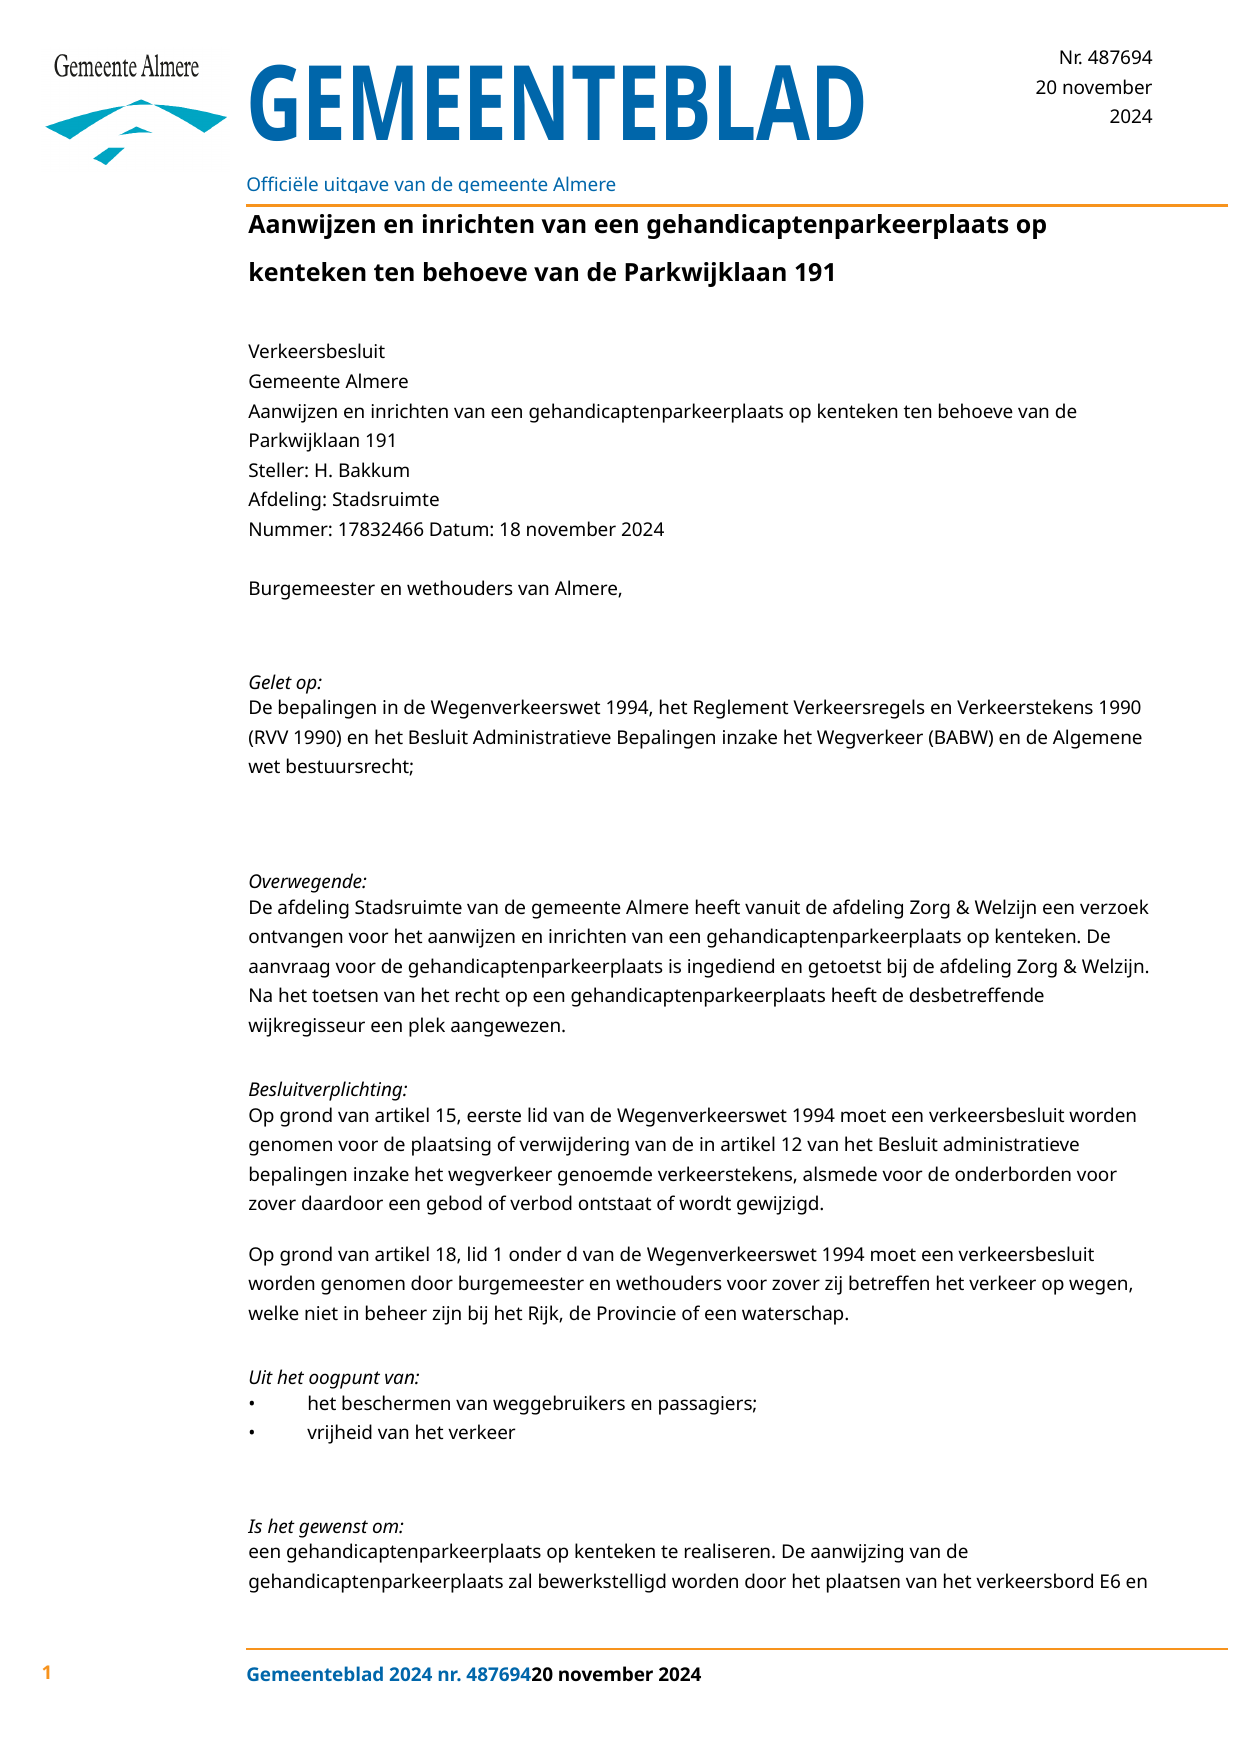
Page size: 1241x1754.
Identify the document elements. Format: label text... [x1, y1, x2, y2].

text Verkeersbesluit [248, 339, 1152, 364]
text Is het gewenst om: [248, 1513, 1152, 1539]
text Gemeente Almere [248, 368, 1152, 394]
list het beschermen van weggebruikers en passagiers; [248, 1390, 1152, 1416]
text Burgemeester en wethouders van Almere, [248, 575, 1152, 601]
text De bepalingen in de Wegenverkeerswet 1994, het Reglement Verkeersregels en Verkeerstekens 1990 (RVV 1990) en het Besluit Administratieve Bepalingen inzake het Wegverkeer (BABW) en de Algemene wet bestuursrecht; [248, 694, 1152, 779]
text Aanwijzen en inrichten van een gehandicaptenparkeerplaats op kenteken ten behoeve van de Parkwijklaan 191 [248, 207, 1152, 288]
text Op grond van artikel 18, lid 1 onder d van de Wegenverkeerswet 1994 moet een verkeersbesluit worden genomen door burgemeester en wethouders voor zover zij betreffen het verkeer op wegen, welke niet in beheer zijn bij het Rijk, de Provincie of een waterschap. [248, 1241, 1152, 1326]
text Op grond van artikel 15, eerste lid van de Wegenverkeerswet 1994 moet een verkeersbesluit worden genomen voor de plaatsing of verwijdering van de in artikel 12 van het Besluit administratieve bepalingen inzake het wegverkeer genoemde verkeerstekens, alsmede voor de onderborden voor zover daardoor een gebod of verbod ontstaat of wordt gewijzigd. [248, 1102, 1152, 1216]
text Besluitverplichting: [248, 1076, 1152, 1102]
text een gehandicaptenparkeerplaats op kenteken te realiseren. De aanwijzing van de gehandicaptenparkeerplaats zal bewerkstelligd worden door het plaatsen van het verkeersbord E6 en [248, 1539, 1152, 1594]
text Afdeling: Stadsruimte [248, 487, 1152, 512]
text Overwegende: [248, 868, 1152, 894]
text Uit het oogpunt van: [248, 1364, 1152, 1390]
picture [41, 47, 231, 172]
text Aanwijzen en inrichten van een gehandicaptenparkeerplaats op kenteken ten behoeve van de Parkwijklaan 191 [248, 398, 1152, 453]
list vrijheid van het verkeer [248, 1419, 1152, 1445]
text Nummer: 17832466 Datum: 18 november 2024 [248, 516, 1152, 542]
text Steller: H. Bakkum [248, 457, 1152, 483]
text Gelet op: [248, 669, 1152, 694]
text De afdeling Stadsruimte van de gemeente Almere heeft vanuit de afdeling Zorg & Welzijn een verzoek ontvangen voor het aanwijzen en inrichten van een gehandicaptenparkeerplaats op kenteken. De aanvraag voor de gehandicaptenparkeerplaats is ingediend en getoetst bij de afdeling Zorg & Welzijn. Na het toetsen van het recht op een gehandicaptenparkeerplaats heeft de desbetreffende wijkregisseur een plek aangewezen. [248, 894, 1152, 1038]
